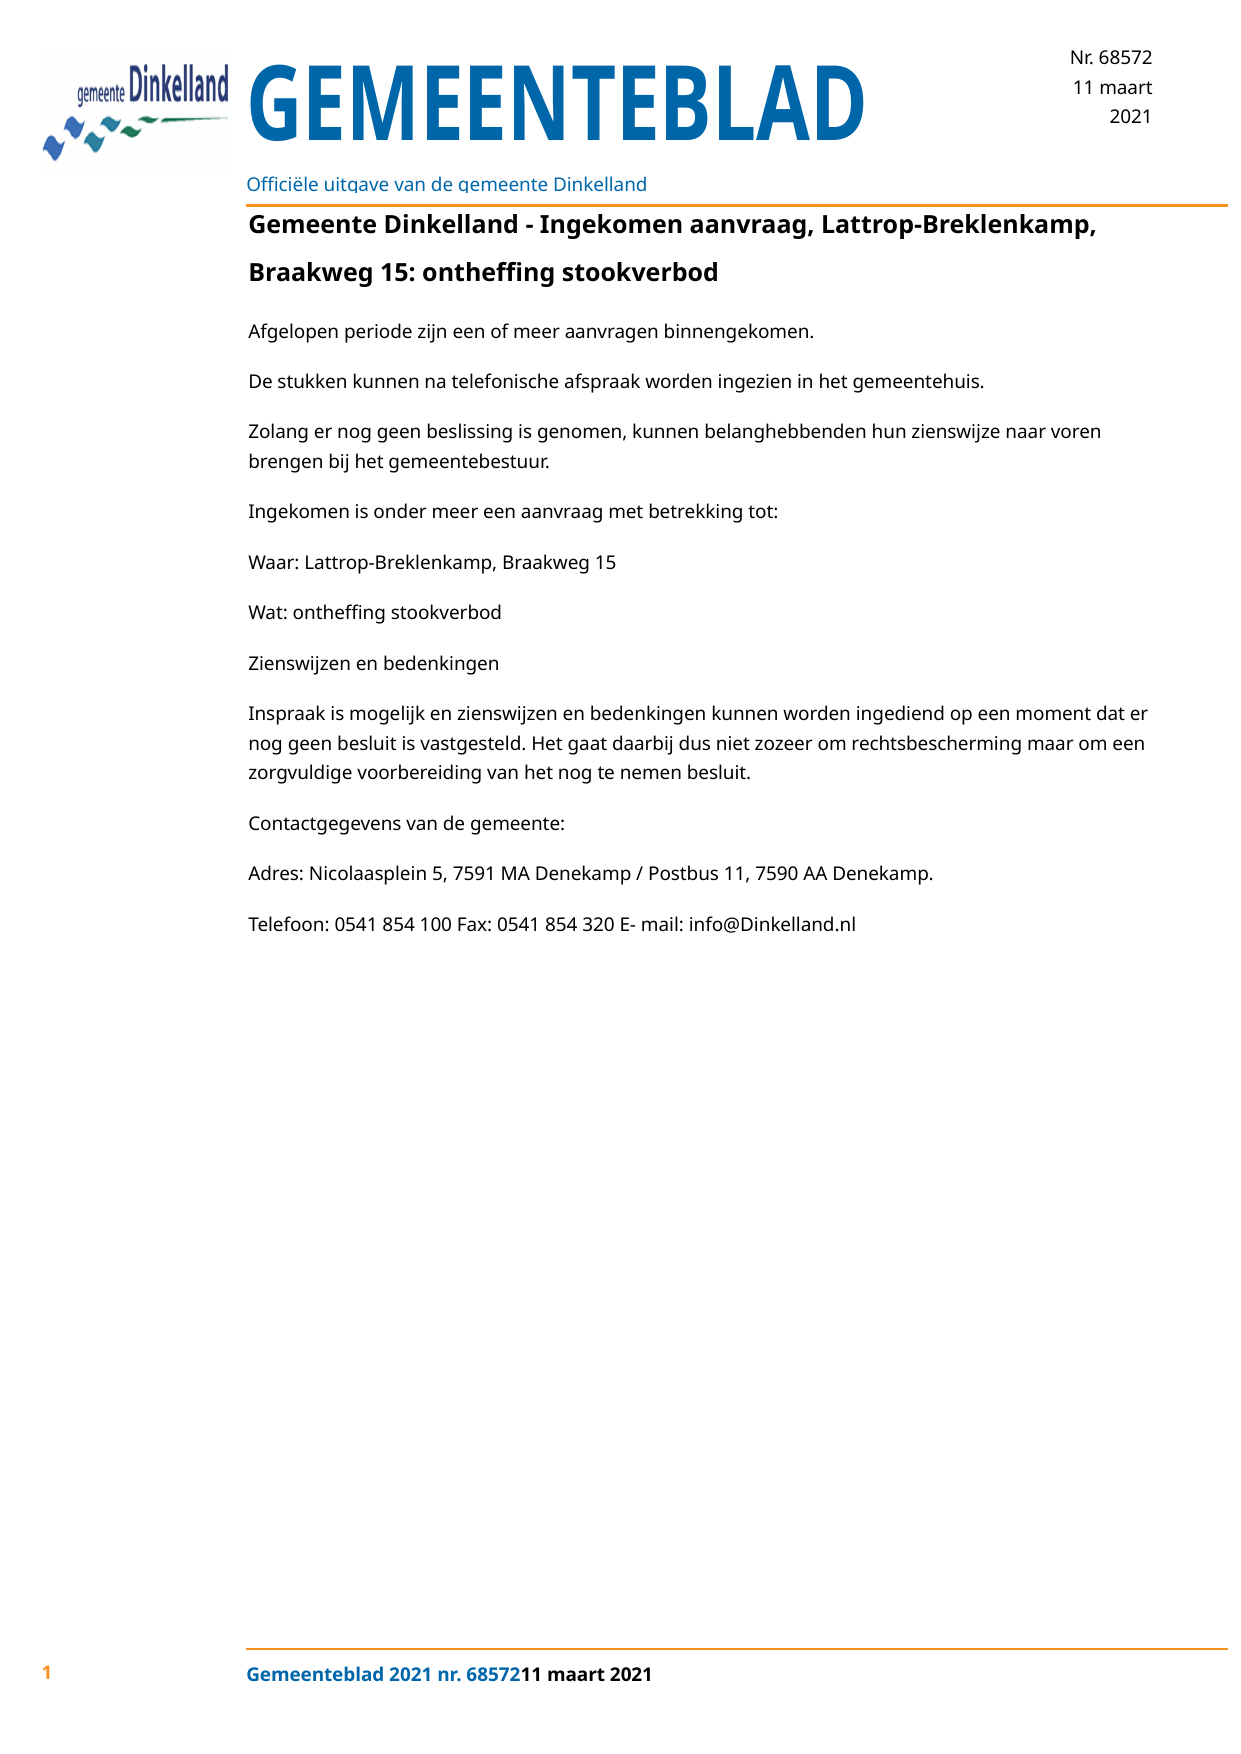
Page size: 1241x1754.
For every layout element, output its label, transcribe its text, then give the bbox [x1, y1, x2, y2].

text De stukken kunnen na telefonische afspraak worden ingezien in het gemeentehuis. [248, 368, 1152, 394]
text Contactgegevens van de gemeente: [248, 810, 1152, 836]
text Waar: Lattrop-Breklenkamp, Braakweg 15 [248, 549, 1152, 575]
text Inspraak is mogelijk en zienswijzen en bedenkingen kunnen worden ingediend op een moment dat er nog geen besluit is vastgesteld. Het gaat daarbij dus niet zozeer om rechtsbescherming maar om een zorgvuldige voorbereiding van het nog te nemen besluit. [248, 700, 1152, 785]
text Afgelopen periode zijn een of meer aanvragen binnengekomen. [248, 318, 1152, 344]
text Adres: Nicolaasplein 5, 7591 MA Denekamp / Postbus 11, 7590 AA Denekamp. [248, 860, 1152, 886]
text Gemeente Dinkelland - Ingekomen aanvraag, Lattrop-Breklenkamp, Braakweg 15: ontheffing stookverbod [248, 207, 1152, 288]
text Wat: ontheffing stookverbod [248, 599, 1152, 625]
text Zienswijzen en bedenkingen [248, 650, 1152, 676]
text Ingekomen is onder meer een aanvraag met betrekking tot: [248, 499, 1152, 524]
text Telefoon: 0541 854 100 Fax: 0541 854 320 E- mail: info@Dinkelland.nl [248, 911, 1152, 937]
text Zolang er nog geen beslissing is genomen, kunnen belanghebbenden hun zienswijze naar voren brengen bij het gemeentebestuur. [248, 419, 1152, 474]
picture [41, 47, 231, 172]
